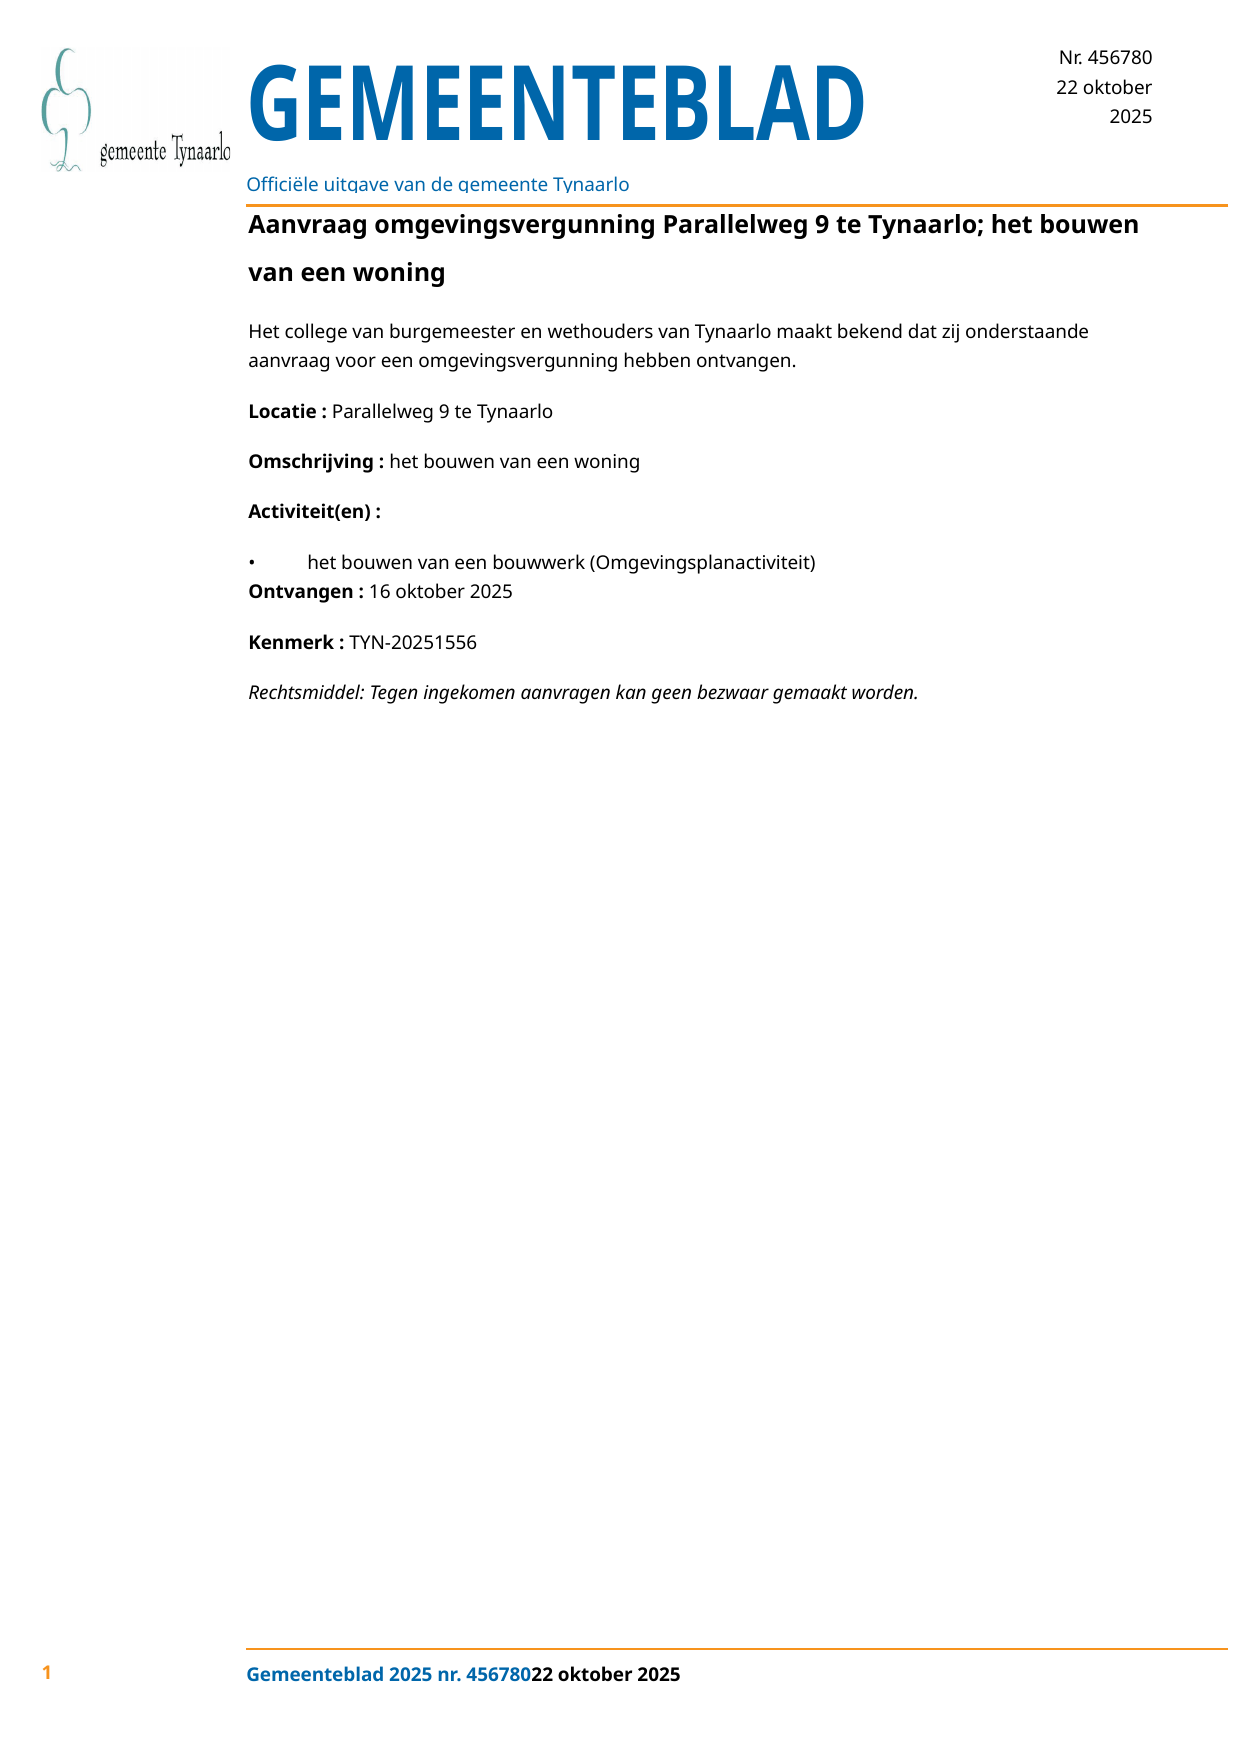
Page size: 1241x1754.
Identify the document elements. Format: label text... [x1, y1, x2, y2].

text Aanvraag omgevingsvergunning Parallelweg 9 te Tynaarlo; het bouwen van een woning [248, 207, 1152, 288]
text Ontvangen : 16 oktober 2025 [248, 579, 1152, 604]
text Kenmerk : TYN-20251556 [248, 629, 1152, 655]
text Activiteit(en) : [248, 499, 1152, 524]
picture [41, 47, 231, 172]
list het bouwen van een bouwwerk (Omgevingsplanactiviteit) [248, 549, 1152, 575]
text Locatie : Parallelweg 9 te Tynaarlo [248, 398, 1152, 424]
text Het college van burgemeester en wethouders van Tynaarlo maakt bekend dat zij onderstaande aanvraag voor een omgevingsvergunning hebben ontvangen. [248, 318, 1152, 373]
text Omschrijving : het bouwen van een woning [248, 448, 1152, 474]
text Rechtsmiddel: Tegen ingekomen aanvragen kan geen bezwaar gemaakt worden. [248, 679, 1152, 705]
